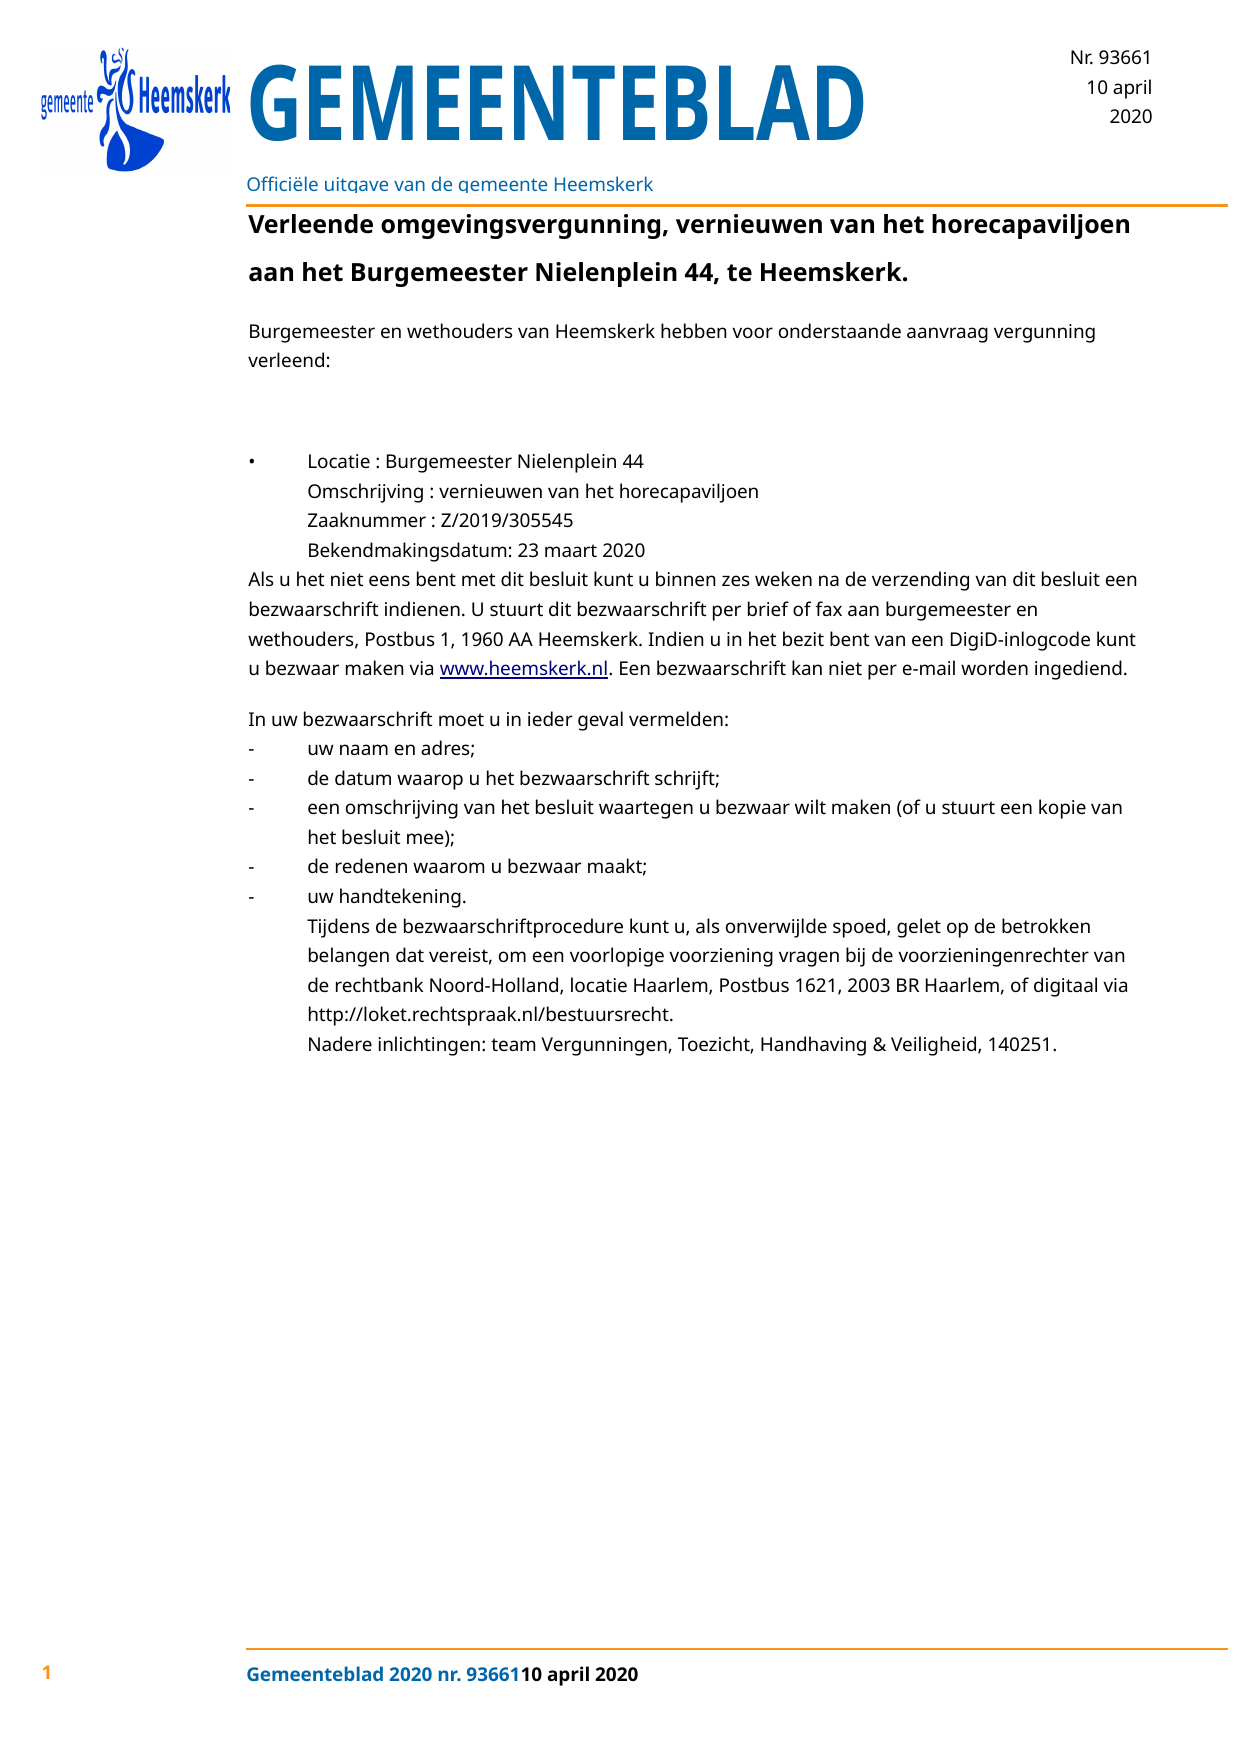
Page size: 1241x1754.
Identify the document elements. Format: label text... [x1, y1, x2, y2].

text Burgemeester en wethouders van Heemskerk hebben voor onderstaande aanvraag vergunning verleend: [248, 318, 1152, 373]
list Tijdens de bezwaarschriftprocedure kunt u, als onverwijlde spoed, gelet op de betrokken belangen dat vereist, om een voorlopige voorziening vragen bij de voorzieningenrechter van de rechtbank Noord-Holland, locatie Haarlem, Postbus 1621, 2003 BR Haarlem, of digitaal via http://loket.rechtspraak.nl/bestuursrecht. [248, 913, 1152, 1027]
list Locatie : Burgemeester Nielenplein 44 [248, 448, 1152, 474]
list Nadere inlichtingen: team Vergunningen, Toezicht, Handhaving & Veiligheid, 140251. [248, 1031, 1152, 1057]
list Zaaknummer : Z/2019/305545 [248, 507, 1152, 533]
list Bekendmakingsdatum: 23 maart 2020 [248, 537, 1152, 563]
list Omschrijving : vernieuwen van het horecapaviljoen [248, 478, 1152, 504]
list de datum waarop u het bezwaarschrift schrijft; [248, 765, 1152, 791]
picture [41, 47, 231, 172]
text In uw bezwaarschrift moet u in ieder geval vermelden: [248, 706, 1152, 732]
list uw naam en adres; [248, 735, 1152, 761]
text Als u het niet eens bent met dit besluit kunt u binnen zes weken na de verzending van dit besluit een bezwaarschrift indienen. U stuurt dit bezwaarschrift per brief of fax aan burgemeester en wethouders, Postbus 1, 1960 AA Heemskerk. Indien u in het bezit bent van een DigiD-inlogcode kunt u bezwaar maken via www.heemskerk.nl. Een bezwaarschrift kan niet per e-mail worden ingediend. [248, 567, 1152, 681]
list de redenen waarom u bezwaar maakt; [248, 854, 1152, 879]
list uw handtekening. [248, 883, 1152, 909]
list een omschrijving van het besluit waartegen u bezwaar wilt maken (of u stuurt een kopie van het besluit mee); [248, 794, 1152, 850]
text Verleende omgevingsvergunning, vernieuwen van het horecapaviljoen aan het Burgemeester Nielenplein 44, te Heemskerk. [248, 207, 1152, 288]
